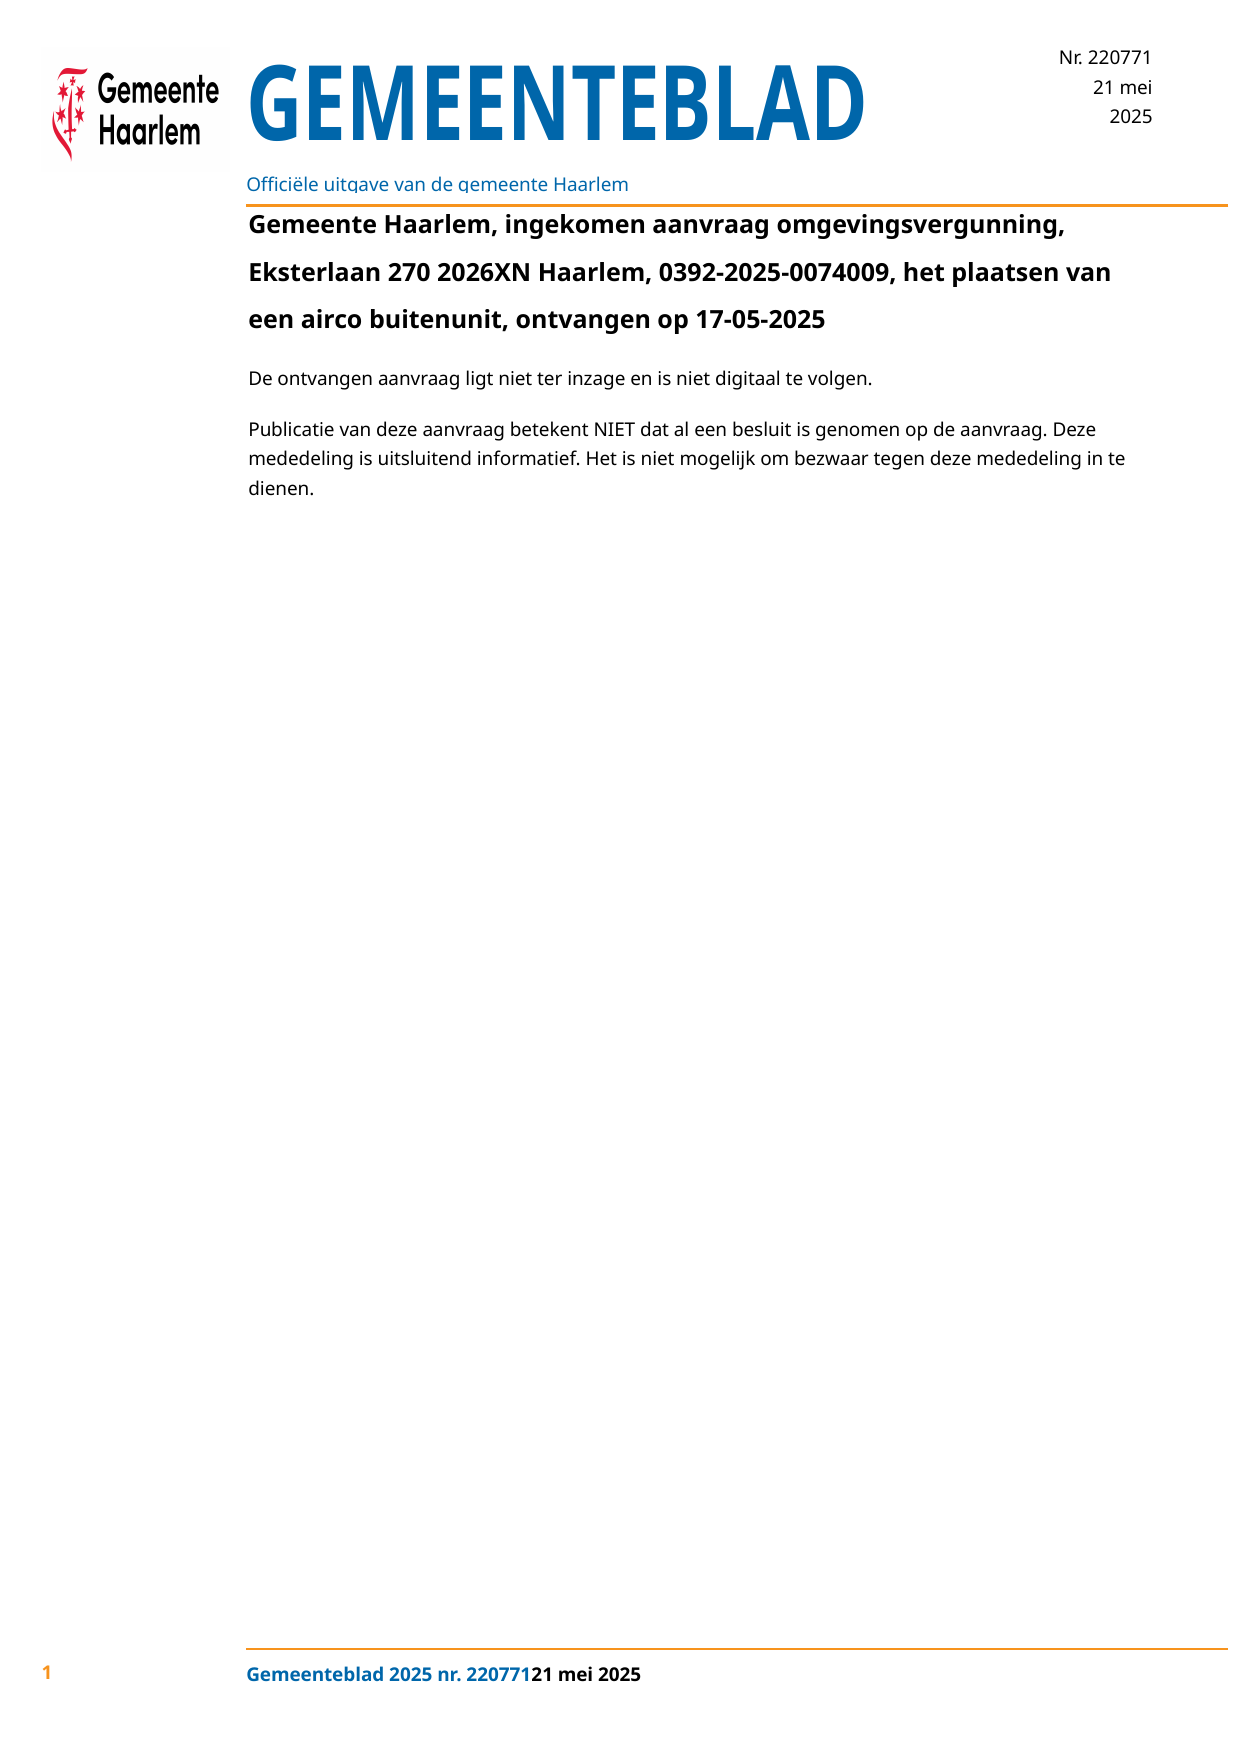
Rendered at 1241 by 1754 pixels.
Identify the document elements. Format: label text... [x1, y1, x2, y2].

text Gemeente Haarlem, ingekomen aanvraag omgevingsvergunning, Eksterlaan 270 2026XN Haarlem, 0392-2025-0074009, het plaatsen van een airco buitenunit, ontvangen op 17-05-2025 [248, 207, 1152, 336]
picture [41, 47, 231, 172]
text De ontvangen aanvraag ligt niet ter inzage en is niet digitaal te volgen. [248, 366, 1152, 391]
text Publicatie van deze aanvraag betekent NIET dat al een besluit is genomen op de aanvraag. Deze mededeling is uitsluitend informatief. Het is niet mogelijk om bezwaar tegen deze mededeling in te dienen. [248, 416, 1152, 501]
